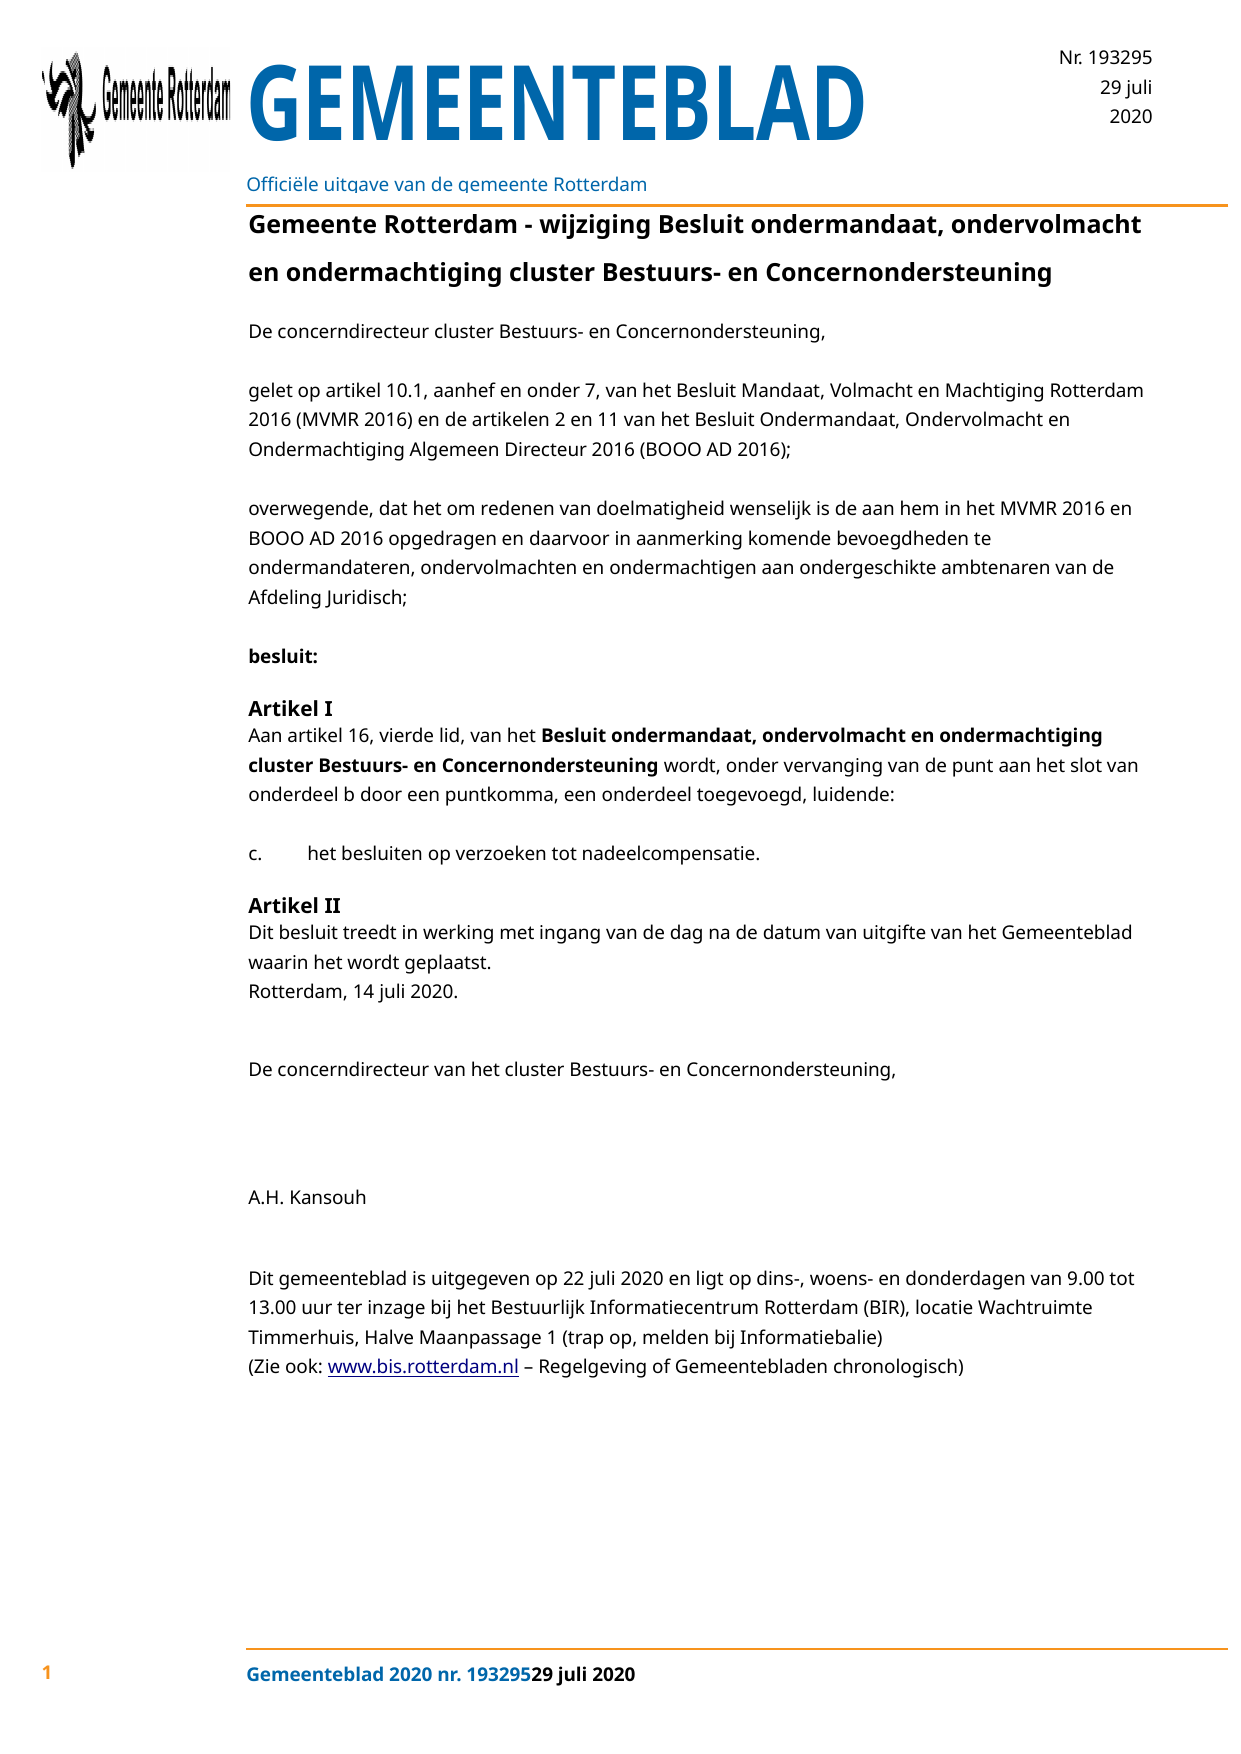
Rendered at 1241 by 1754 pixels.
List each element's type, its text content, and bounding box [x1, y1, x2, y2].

text Dit gemeenteblad is uitgegeven op 22 juli 2020 en ligt op dins-, woens- en donderdagen van 9.00 tot 13.00 uur ter inzage bij het Bestuurlijk Informatiecentrum Rotterdam (BIR), locatie Wachtruimte Timmerhuis, Halve Maanpassage 1 (trap op, melden bij Informatiebalie) [248, 1265, 1152, 1350]
text gelet op artikel 10.1, aanhef en onder 7, van het Besluit Mandaat, Volmacht en Machtiging Rotterdam 2016 (MVMR 2016) en de artikelen 2 en 11 van het Besluit Ondermandaat, Ondervolmacht en Ondermachtiging Algemeen Directeur 2016 (BOOO AD 2016); [248, 377, 1152, 462]
text A.H. Kansouh [248, 1184, 1152, 1210]
picture [41, 47, 231, 172]
text De concerndirecteur van het cluster Bestuurs- en Concernondersteuning, [248, 1056, 1152, 1081]
text Aan artikel 16, vierde lid, van het Besluit ondermandaat, ondervolmacht en ondermachtiging cluster Bestuurs- en Concernondersteuning wordt, onder vervanging van de punt aan het slot van onderdeel b door een puntkomma, een onderdeel toegevoegd, luidende: [248, 722, 1152, 807]
text overwegende, dat het om redenen van doelmatigheid wenselijk is de aan hem in het MVMR 2016 en BOOO AD 2016 opgedragen en daarvoor in aanmerking komende bevoegdheden te ondermandateren, ondervolmachten en ondermachtigen aan ondergeschikte ambtenaren van de Afdeling Juridisch; [248, 495, 1152, 610]
text besluit: [248, 643, 1152, 669]
text Artikel II [248, 891, 1152, 919]
text (Zie ook: www.bis.rotterdam.nl – Regelgeving of Gemeentebladen chronologisch) [248, 1354, 1152, 1379]
text Artikel I [248, 694, 1152, 722]
text De concerndirecteur cluster Bestuurs- en Concernondersteuning, [248, 318, 1152, 344]
list het besluiten op verzoeken tot nadeelcompensatie. [248, 841, 1152, 866]
text Rotterdam, 14 juli 2020. [248, 978, 1152, 1004]
text Gemeente Rotterdam - wijziging Besluit ondermandaat, ondervolmacht en ondermachtiging cluster Bestuurs- en Concernondersteuning [248, 207, 1152, 288]
text Dit besluit treedt in werking met ingang van de dag na de datum van uitgifte van het Gemeenteblad waarin het wordt geplaatst. [248, 919, 1152, 975]
